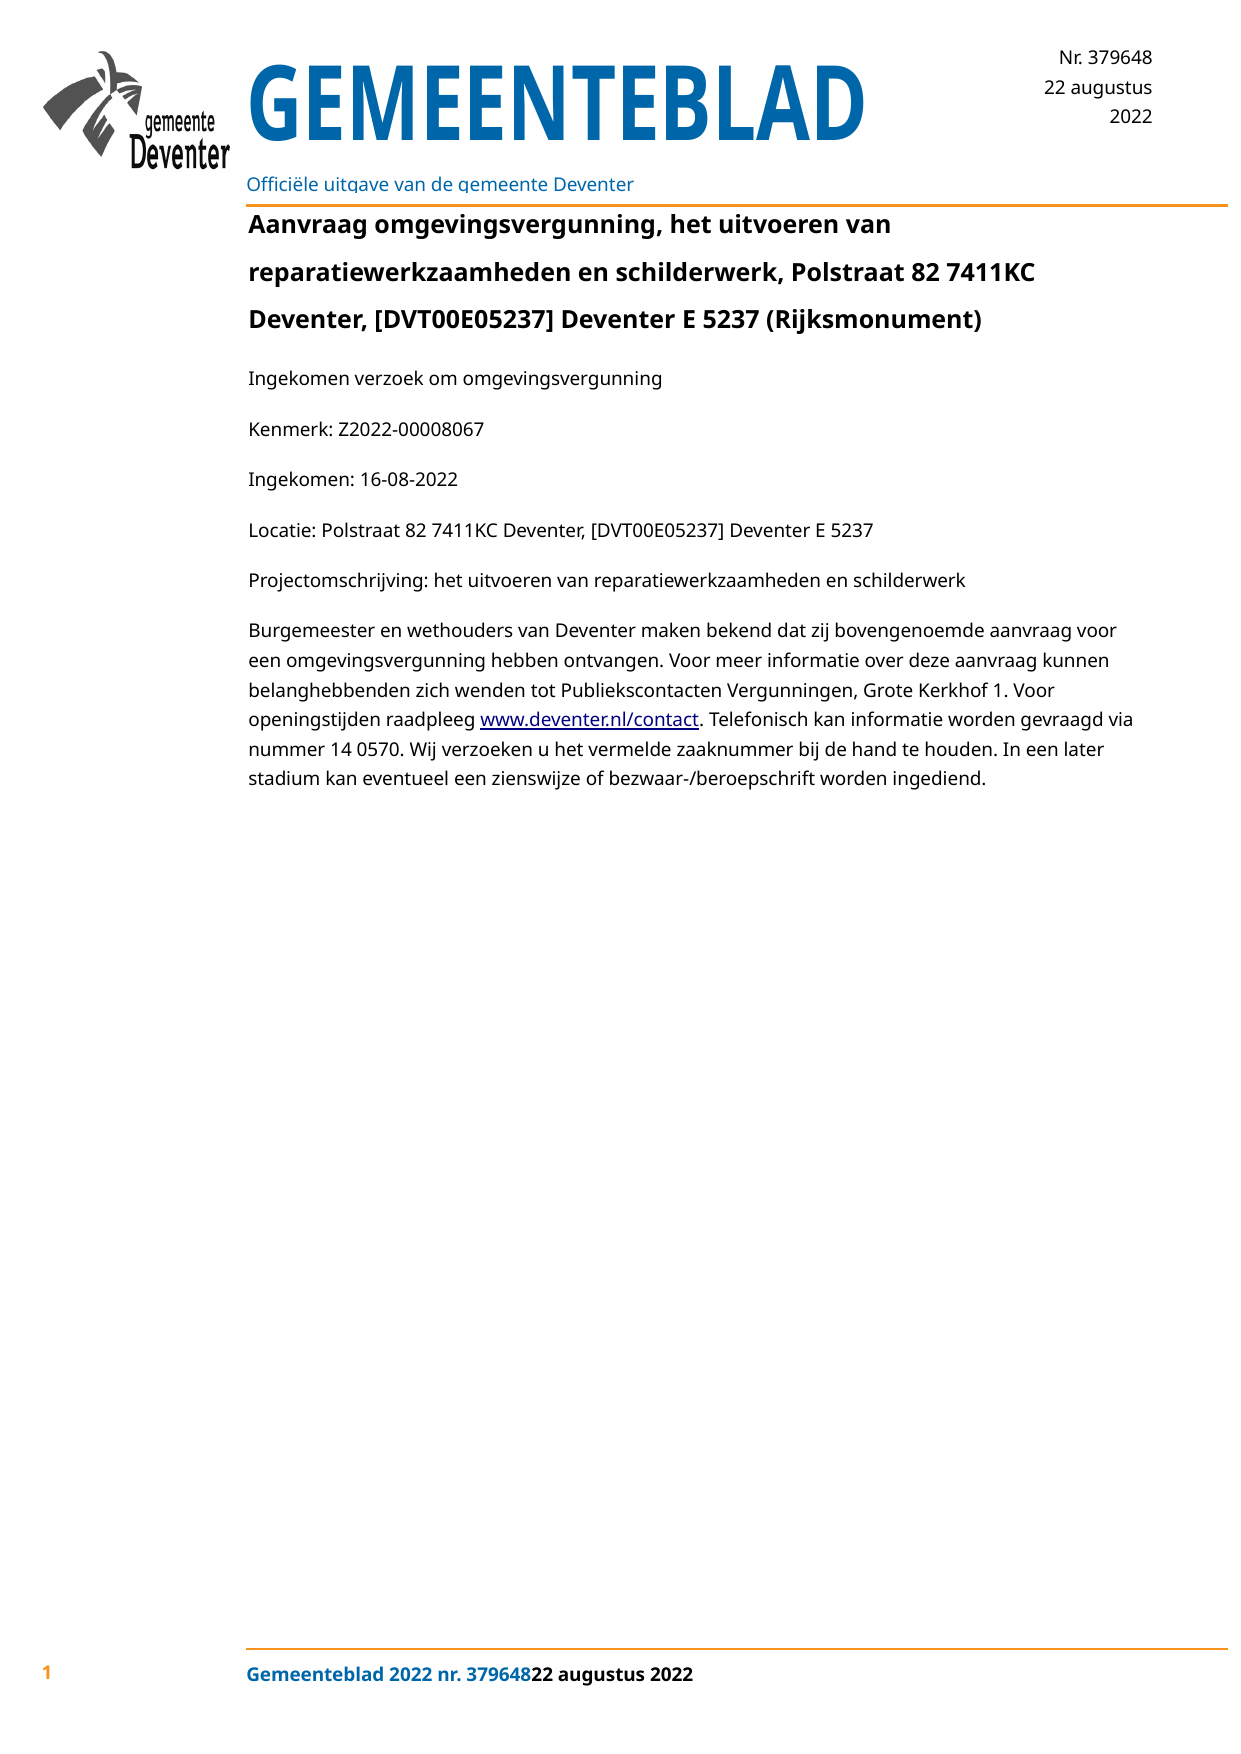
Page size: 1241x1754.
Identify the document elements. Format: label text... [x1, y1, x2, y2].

text Ingekomen: 16-08-2022 [248, 466, 1152, 492]
text Projectomschrijving: het uitvoeren van reparatiewerkzaamheden en schilderwerk [248, 567, 1152, 593]
text Locatie: Polstraat 82 7411KC Deventer, [DVT00E05237] Deventer E 5237 [248, 517, 1152, 542]
text Aanvraag omgevingsvergunning, het uitvoeren van reparatiewerkzaamheden en schilderwerk, Polstraat 82 7411KC Deventer, [DVT00E05237] Deventer E 5237 (Rijksmonument) [248, 207, 1152, 336]
text Kenmerk: Z2022-00008067 [248, 416, 1152, 442]
text Burgemeester en wethouders van Deventer maken bekend dat zij bovengenoemde aanvraag voor een omgevingsvergunning hebben ontvangen. Voor meer informatie over deze aanvraag kunnen belanghebbenden zich wenden tot Publiekscontacten Vergunningen, Grote Kerkhof 1. Voor openingstijden raadpleeg www.deventer.nl/contact. Telefonisch kan informatie worden gevraagd via nummer 14 0570. Wij verzoeken u het vermelde zaaknummer bij de hand te houden. In een later stadium kan eventueel een zienswijze of bezwaar-/beroepschrift worden ingediend. [248, 618, 1152, 791]
text Ingekomen verzoek om omgevingsvergunning [248, 366, 1152, 391]
picture [41, 47, 231, 172]
